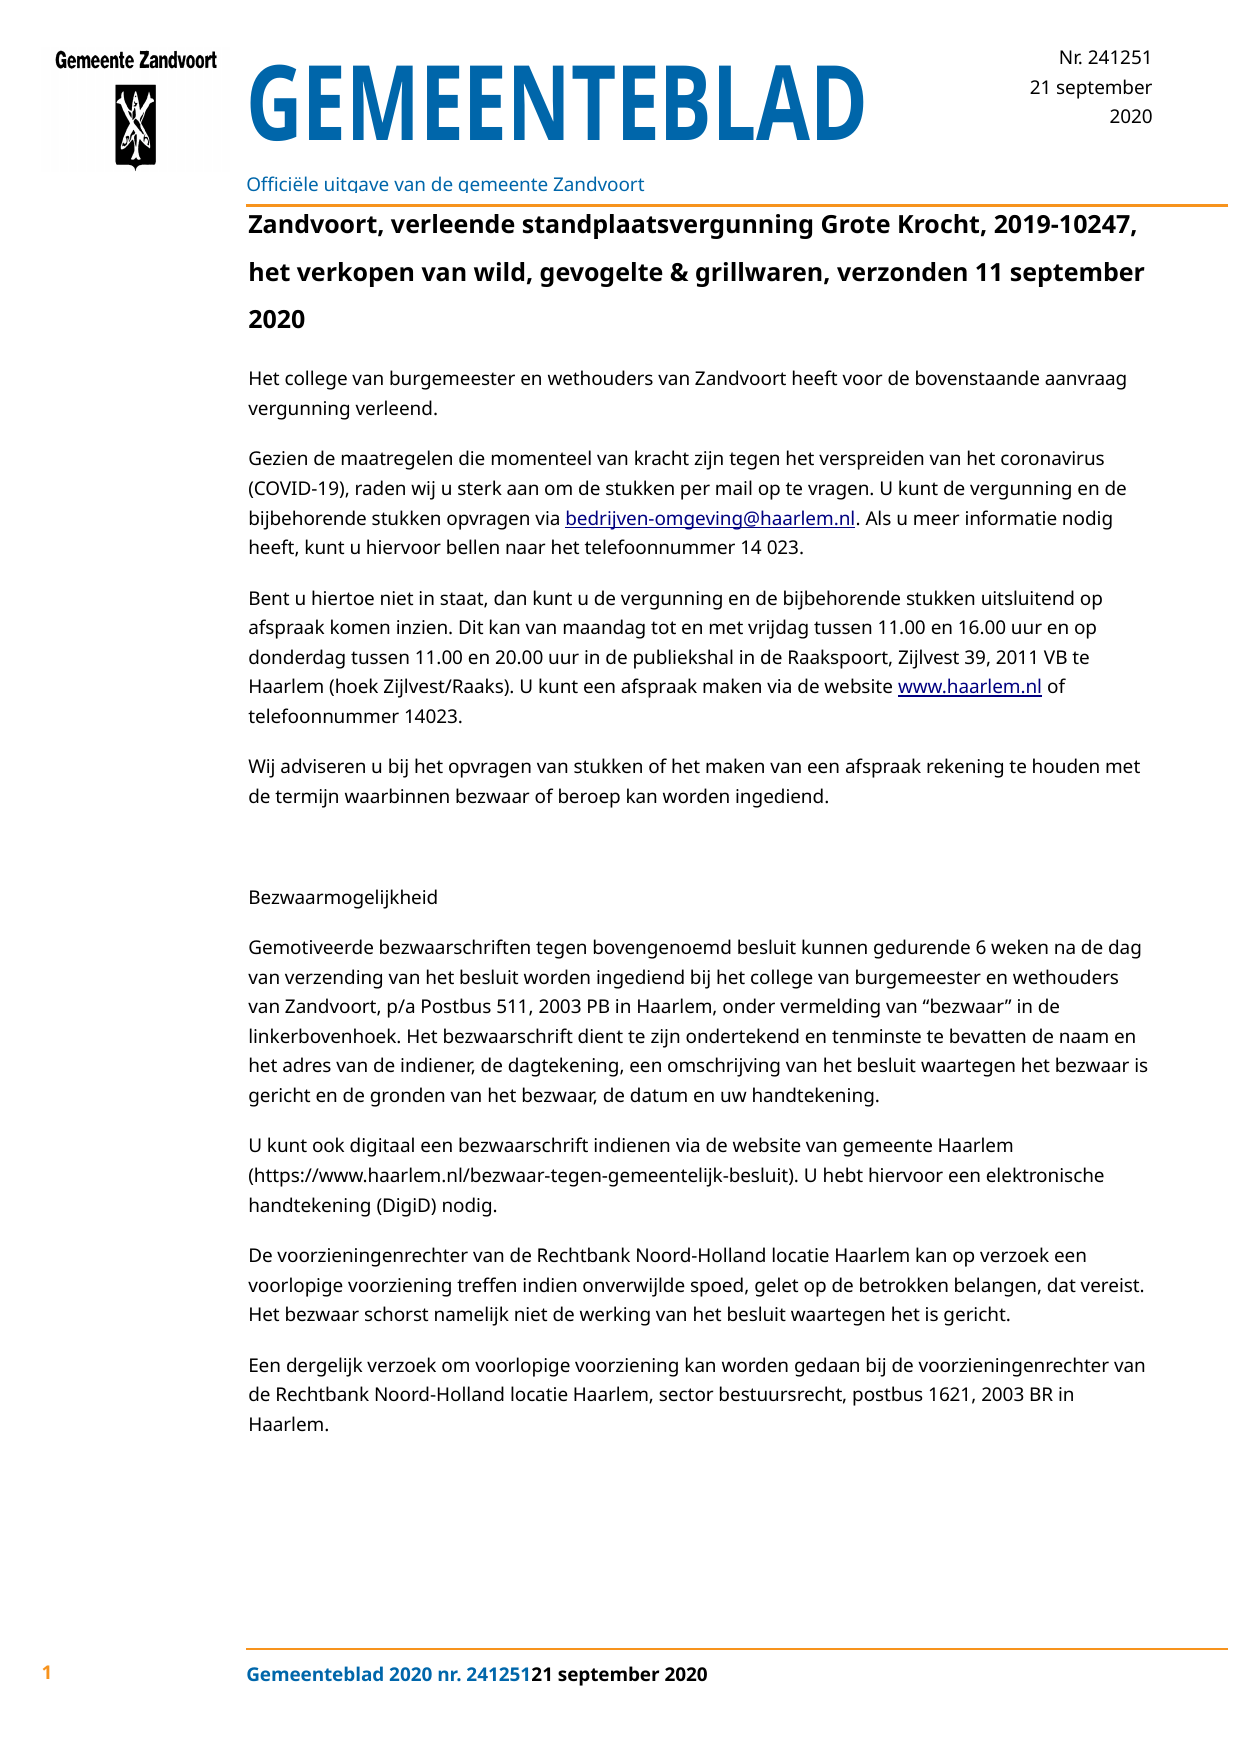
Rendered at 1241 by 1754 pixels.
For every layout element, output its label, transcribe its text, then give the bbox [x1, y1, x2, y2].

text Een dergelijk verzoek om voorlopige voorziening kan worden gedaan bij de voorzieningenrechter van de Rechtbank Noord-Holland locatie Haarlem, sector bestuursrecht, postbus 1621, 2003 BR in Haarlem. [248, 1352, 1152, 1437]
text Bent u hiertoe niet in staat, dan kunt u de vergunning en de bijbehorende stukken uitsluitend op afspraak komen inzien. Dit kan van maandag tot en met vrijdag tussen 11.00 en 16.00 uur en op donderdag tussen 11.00 en 20.00 uur in de publiekshal in de Raakspoort, Zijlvest 39, 2011 VB te Haarlem (hoek Zijlvest/Raaks). U kunt een afspraak maken via de website www.haarlem.nl of telefoonnummer 14023. [248, 585, 1152, 729]
text De voorzieningenrechter van de Rechtbank Noord-Holland locatie Haarlem kan op verzoek een voorlopige voorziening treffen indien onverwijlde spoed, gelet op de betrokken belangen, dat vereist. Het bezwaar schorst namelijk niet de werking van het besluit waartegen het is gericht. [248, 1242, 1152, 1327]
text Gezien de maatregelen die momenteel van kracht zijn tegen het verspreiden van het coronavirus (COVID-19), raden wij u sterk aan om de stukken per mail op te vragen. U kunt de vergunning en de bijbehorende stukken opvragen via bedrijven-omgeving@haarlem.nl. Als u meer informatie nodig heeft, kunt u hiervoor bellen naar het telefoonnummer 14 023. [248, 446, 1152, 560]
text Bezwaarmogelijkheid [248, 884, 1152, 909]
text Het college van burgemeester en wethouders van Zandvoort heeft voor de bovenstaande aanvraag vergunning verleend. [248, 366, 1152, 421]
text Wij adviseren u bij het opvragen van stukken of het maken van een afspraak rekening te houden met de termijn waarbinnen bezwaar of beroep kan worden ingediend. [248, 753, 1152, 809]
picture [41, 47, 231, 172]
text U kunt ook digitaal een bezwaarschrift indienen via de website van gemeente Haarlem (https://www.haarlem.nl/bezwaar-tegen-gemeentelijk-besluit). U hebt hiervoor een elektronische handtekening (DigiD) nodig. [248, 1133, 1152, 1217]
text Zandvoort, verleende standplaatsvergunning Grote Krocht, 2019-10247, het verkopen van wild, gevogelte & grillwaren, verzonden 11 september 2020 [248, 207, 1152, 336]
text Gemotiveerde bezwaarschriften tegen bovengenoemd besluit kunnen gedurende 6 weken na de dag van verzending van het besluit worden ingediend bij het college van burgemeester en wethouders van Zandvoort, p/a Postbus 511, 2003 PB in Haarlem, onder vermelding van “bezwaar” in de linkerbovenhoek. Het bezwaarschrift dient te zijn ondertekend en tenminste te bevatten de naam en het adres van de indiener, de dagtekening, een omschrijving van het besluit waartegen het bezwaar is gericht en de gronden van het bezwaar, de datum en uw handtekening. [248, 934, 1152, 1108]
